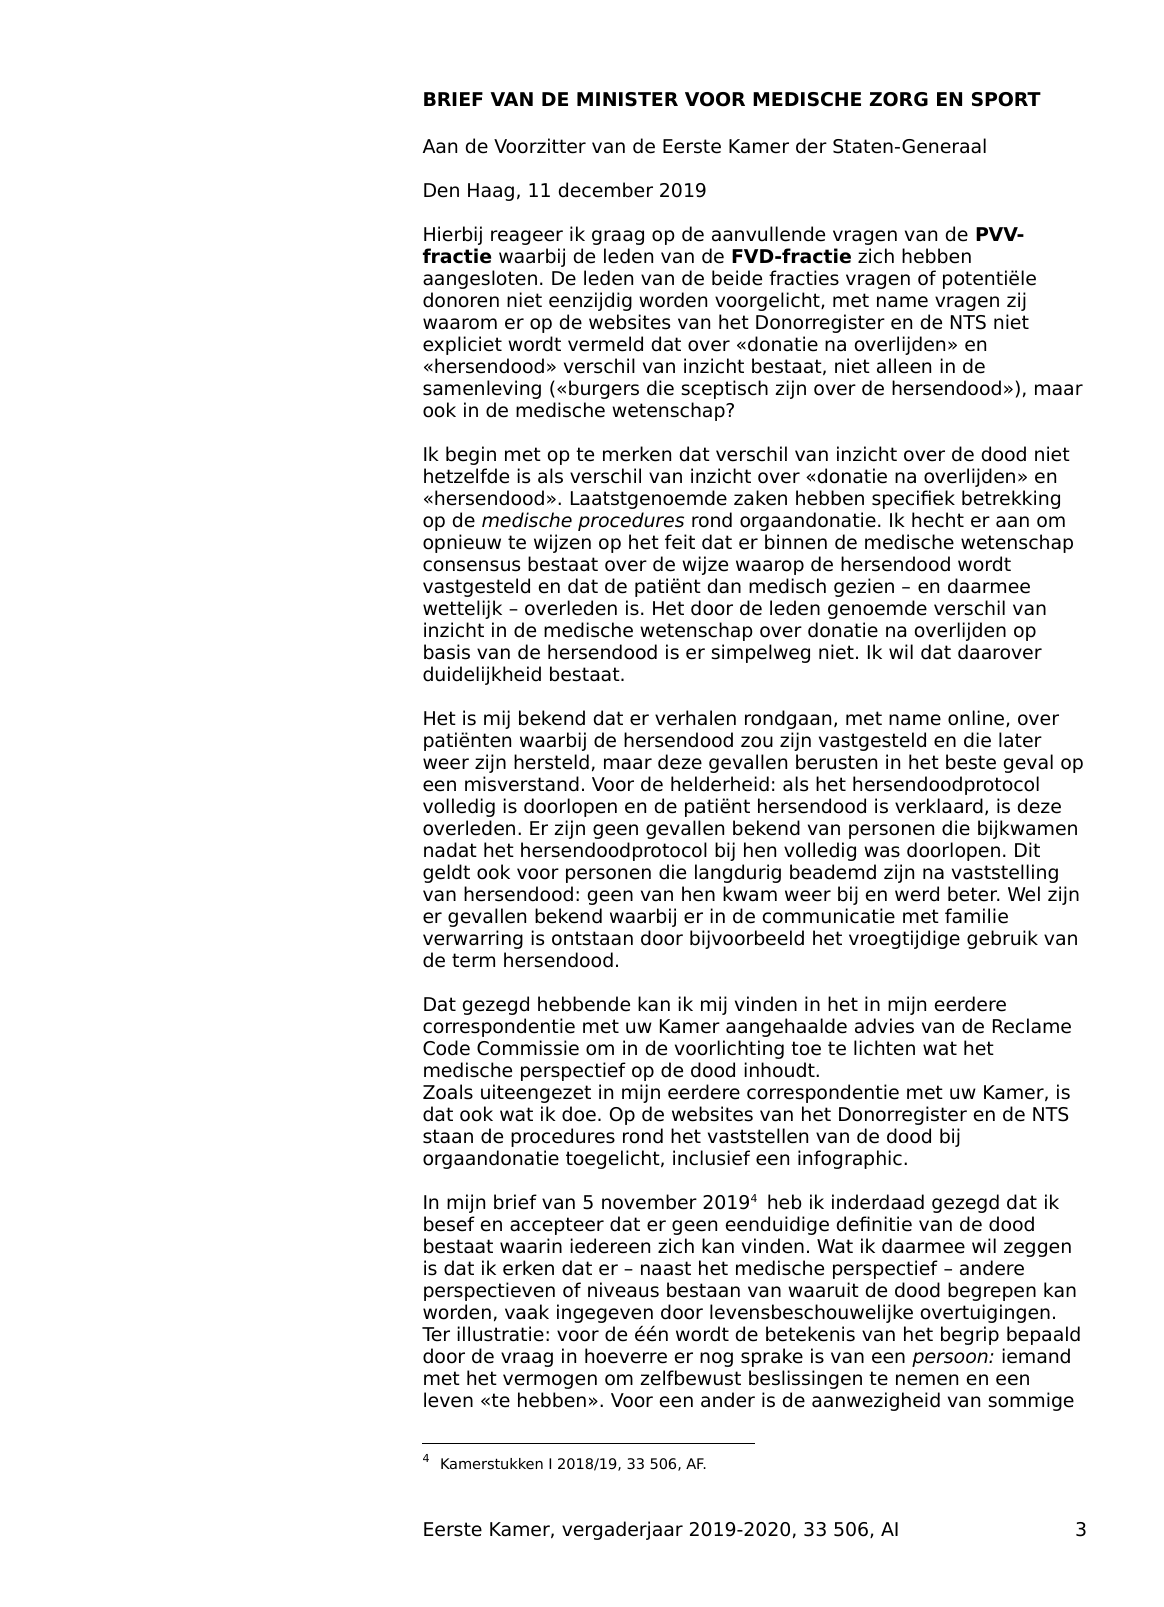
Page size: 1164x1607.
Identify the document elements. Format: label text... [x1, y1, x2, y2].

text Kamerstukken I 2018/19, 33 506, AF. [422, 1452, 1087, 1474]
text Hierbij reageer ik graag op de aanvullende vragen van de PVV-fractie waarbij de leden van de FVD-fractie zich hebben aangesloten. De leden van de beide fracties vragen of potentiële donoren niet eenzijdig worden voorgelicht, met name vragen zij waarom er op de websites van het Donorregister en de NTS niet expliciet wordt vermeld dat over «donatie na overlijden» en «hersendood» verschil van inzicht bestaat, niet alleen in de samenleving («burgers die sceptisch zijn over de hersendood»), maar ook in de medische wetenschap? [422, 224, 1087, 422]
text In mijn brief van 5 november 2019 heb ik inderdaad gezegd dat ik besef en accepteer dat er geen eenduidige definitie van de dood bestaat waarin iedereen zich kan vinden. Wat ik daarmee wil zeggen is dat ik erken dat er – naast het medische perspectief – andere perspectieven of niveaus bestaan van waaruit de dood begrepen kan worden, vaak ingegeven door levensbeschouwelijke overtuigingen. Ter illustratie: voor de één wordt de betekenis van het begrip bepaald door de vraag in hoeverre er nog sprake is van een persoon: iemand met het vermogen om zelfbewust beslissingen te nemen en een leven «te hebben». Voor een ander is de aanwezigheid van sommige [422, 1192, 1087, 1412]
text Het is mij bekend dat er verhalen rondgaan, met name online, over patiënten waarbij de hersendood zou zijn vastgesteld en die later weer zijn hersteld, maar deze gevallen berusten in het beste geval op een misverstand. Voor de helderheid: als het hersendoodprotocol volledig is doorlopen en de patiënt hersendood is verklaard, is deze overleden. Er zijn geen gevallen bekend van personen die bijkwamen nadat het hersendoodprotocol bij hen volledig was doorlopen. Dit geldt ook voor personen die langdurig beademd zijn na vaststelling van hersendood: geen van hen kwam weer bij en werd beter. Wel zijn er gevallen bekend waarbij er in de communicatie met familie verwarring is ontstaan door bijvoorbeeld het vroegtijdige gebruik van de term hersendood. [422, 708, 1087, 972]
text Aan de Voorzitter van de Eerste Kamer der Staten-Generaal [422, 136, 1087, 158]
text Ik begin met op te merken dat verschil van inzicht over de dood niet hetzelfde is als verschil van inzicht over «donatie na overlijden» en «hersendood». Laatstgenoemde zaken hebben specifiek betrekking op de medische procedures rond orgaandonatie. Ik hecht er aan om opnieuw te wijzen op het feit dat er binnen de medische wetenschap consensus bestaat over de wijze waarop de hersendood wordt vastgesteld en dat de patiënt dan medisch gezien – en daarmee wettelijk – overleden is. Het door de leden genoemde verschil van inzicht in de medische wetenschap over donatie na overlijden op basis van de hersendood is er simpelweg niet. Ik wil dat daarover duidelijkheid bestaat. [422, 444, 1087, 686]
text Dat gezegd hebbende kan ik mij vinden in het in mijn eerdere correspondentie met uw Kamer aangehaalde advies van de Reclame Code Commissie om in de voorlichting toe te lichten wat het medische perspectief op de dood inhoudt. [422, 994, 1087, 1082]
text Zoals uiteengezet in mijn eerdere correspondentie met uw Kamer, is dat ook wat ik doe. Op de websites van het Donorregister en de NTS staan de procedures rond het vaststellen van de dood bij orgaandonatie toegelicht, inclusief een infographic. [422, 1082, 1087, 1170]
subtitle BRIEF VAN DE MINISTER VOOR MEDISCHE ZORG EN SPORT [422, 89, 1087, 111]
text Den Haag, 11 december 2019 [422, 180, 1087, 202]
